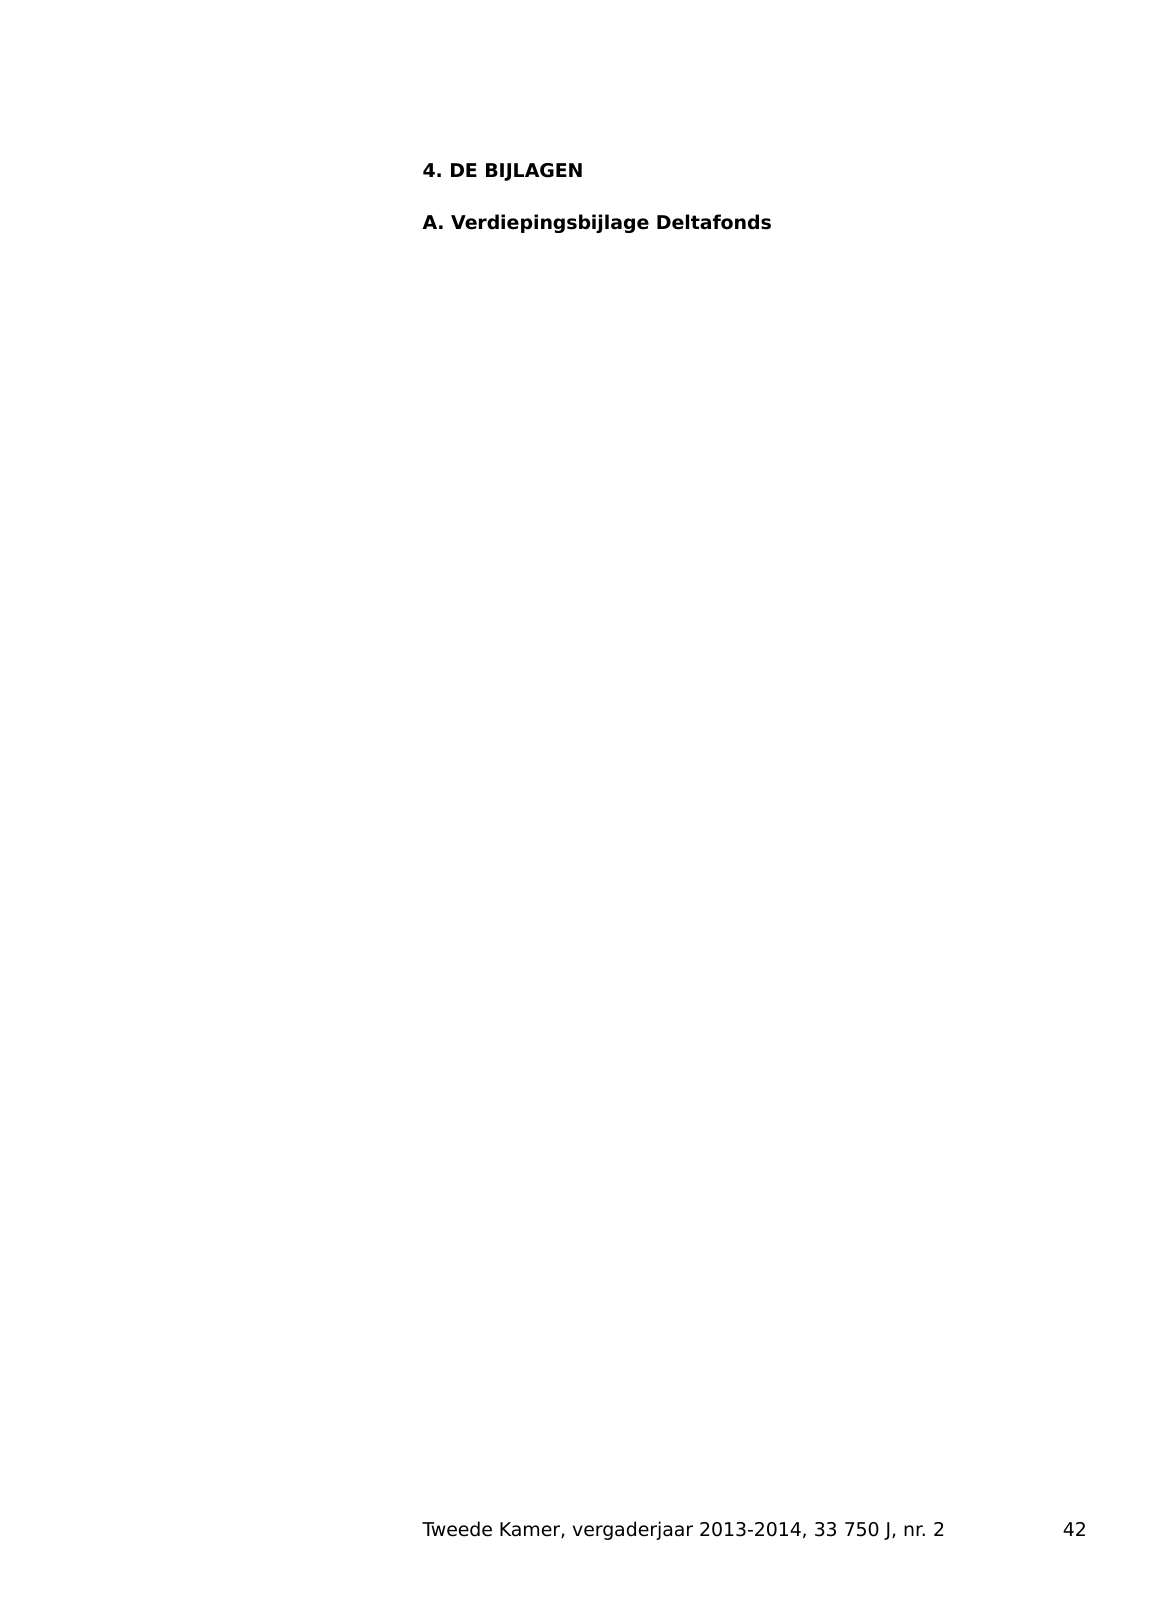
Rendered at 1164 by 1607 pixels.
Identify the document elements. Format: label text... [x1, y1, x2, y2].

subtitle A. Verdiepingsbijlage Deltafonds [422, 212, 1087, 234]
subtitle 4. DE BIJLAGEN [422, 160, 1087, 182]
